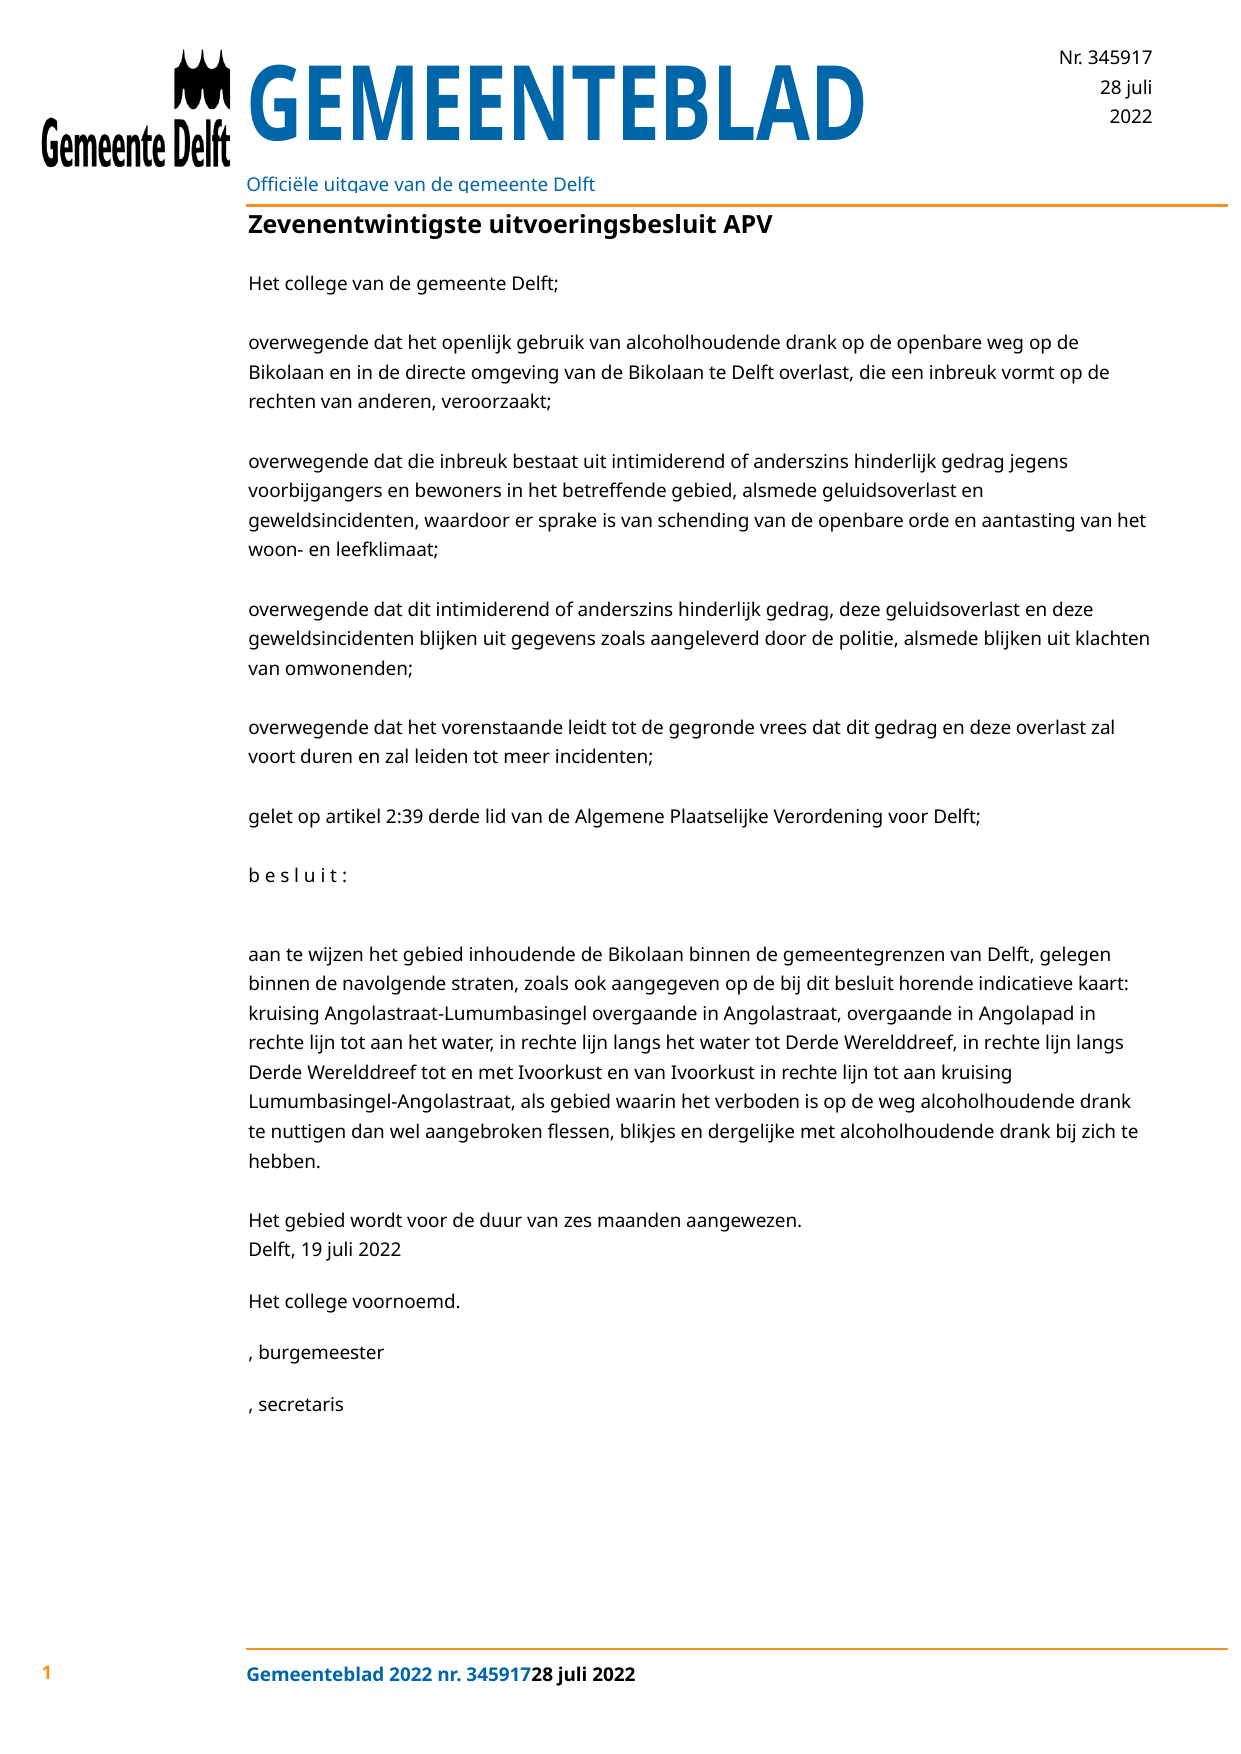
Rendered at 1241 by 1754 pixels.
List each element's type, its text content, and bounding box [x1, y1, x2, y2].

text , burgemeester [248, 1339, 1152, 1365]
text , secretaris [248, 1391, 1152, 1417]
text gelet op artikel 2:39 derde lid van de Algemene Plaatselijke Verordening voor Delft; [248, 803, 1152, 828]
text aan te wijzen het gebied inhoudende de Bikolaan binnen de gemeentegrenzen van Delft, gelegen binnen de navolgende straten, zoals ook aangegeven op de bij dit besluit horende indicatieve kaart: kruising Angolastraat-Lumumbasingel overgaande in Angolastraat, overgaande in Angolapad in rechte lijn tot aan het water, in rechte lijn langs het water tot Derde Werelddreef, in rechte lijn langs Derde Werelddreef tot en met Ivoorkust en van Ivoorkust in rechte lijn tot aan kruising Lumumbasingel-Angolastraat, als gebied waarin het verboden is op de weg alcoholhoudende drank te nuttigen dan wel aangebroken flessen, blikjes en dergelijke met alcoholhoudende drank bij zich te hebben. [248, 941, 1152, 1174]
text overwegende dat het vorenstaande leidt tot de gegronde vrees dat dit gedrag en deze overlast zal voort duren en zal leiden tot meer incidenten; [248, 714, 1152, 769]
text b e s l u i t : [248, 862, 1152, 888]
text Zevenentwintigste uitvoeringsbesluit APV [248, 207, 1152, 241]
text overwegende dat die inbreuk bestaat uit intimiderend of anderszins hinderlijk gedrag jegens voorbijgangers en bewoners in het betreffende gebied, alsmede geluidsoverlast en geweldsincidenten, waardoor er sprake is van schending van de openbare orde en aantasting van het woon- en leefklimaat; [248, 448, 1152, 562]
text Delft, 19 juli 2022 [248, 1237, 1152, 1262]
text Het college voornoemd. [248, 1288, 1152, 1314]
text overwegende dat dit intimiderend of anderszins hinderlijk gedrag, deze geluidsoverlast en deze geweldsincidenten blijken uit gegevens zoals aangeleverd door de politie, alsmede blijken uit klachten van omwonenden; [248, 596, 1152, 681]
picture [41, 47, 231, 172]
text overwegende dat het openlijk gebruik van alcoholhoudende drank op de openbare weg op de Bikolaan en in de directe omgeving van de Bikolaan te Delft overlast, die een inbreuk vormt op de rechten van anderen, veroorzaakt; [248, 329, 1152, 414]
text Het gebied wordt voor de duur van zes maanden aangewezen. [248, 1207, 1152, 1233]
text Het college van de gemeente Delft; [248, 270, 1152, 296]
